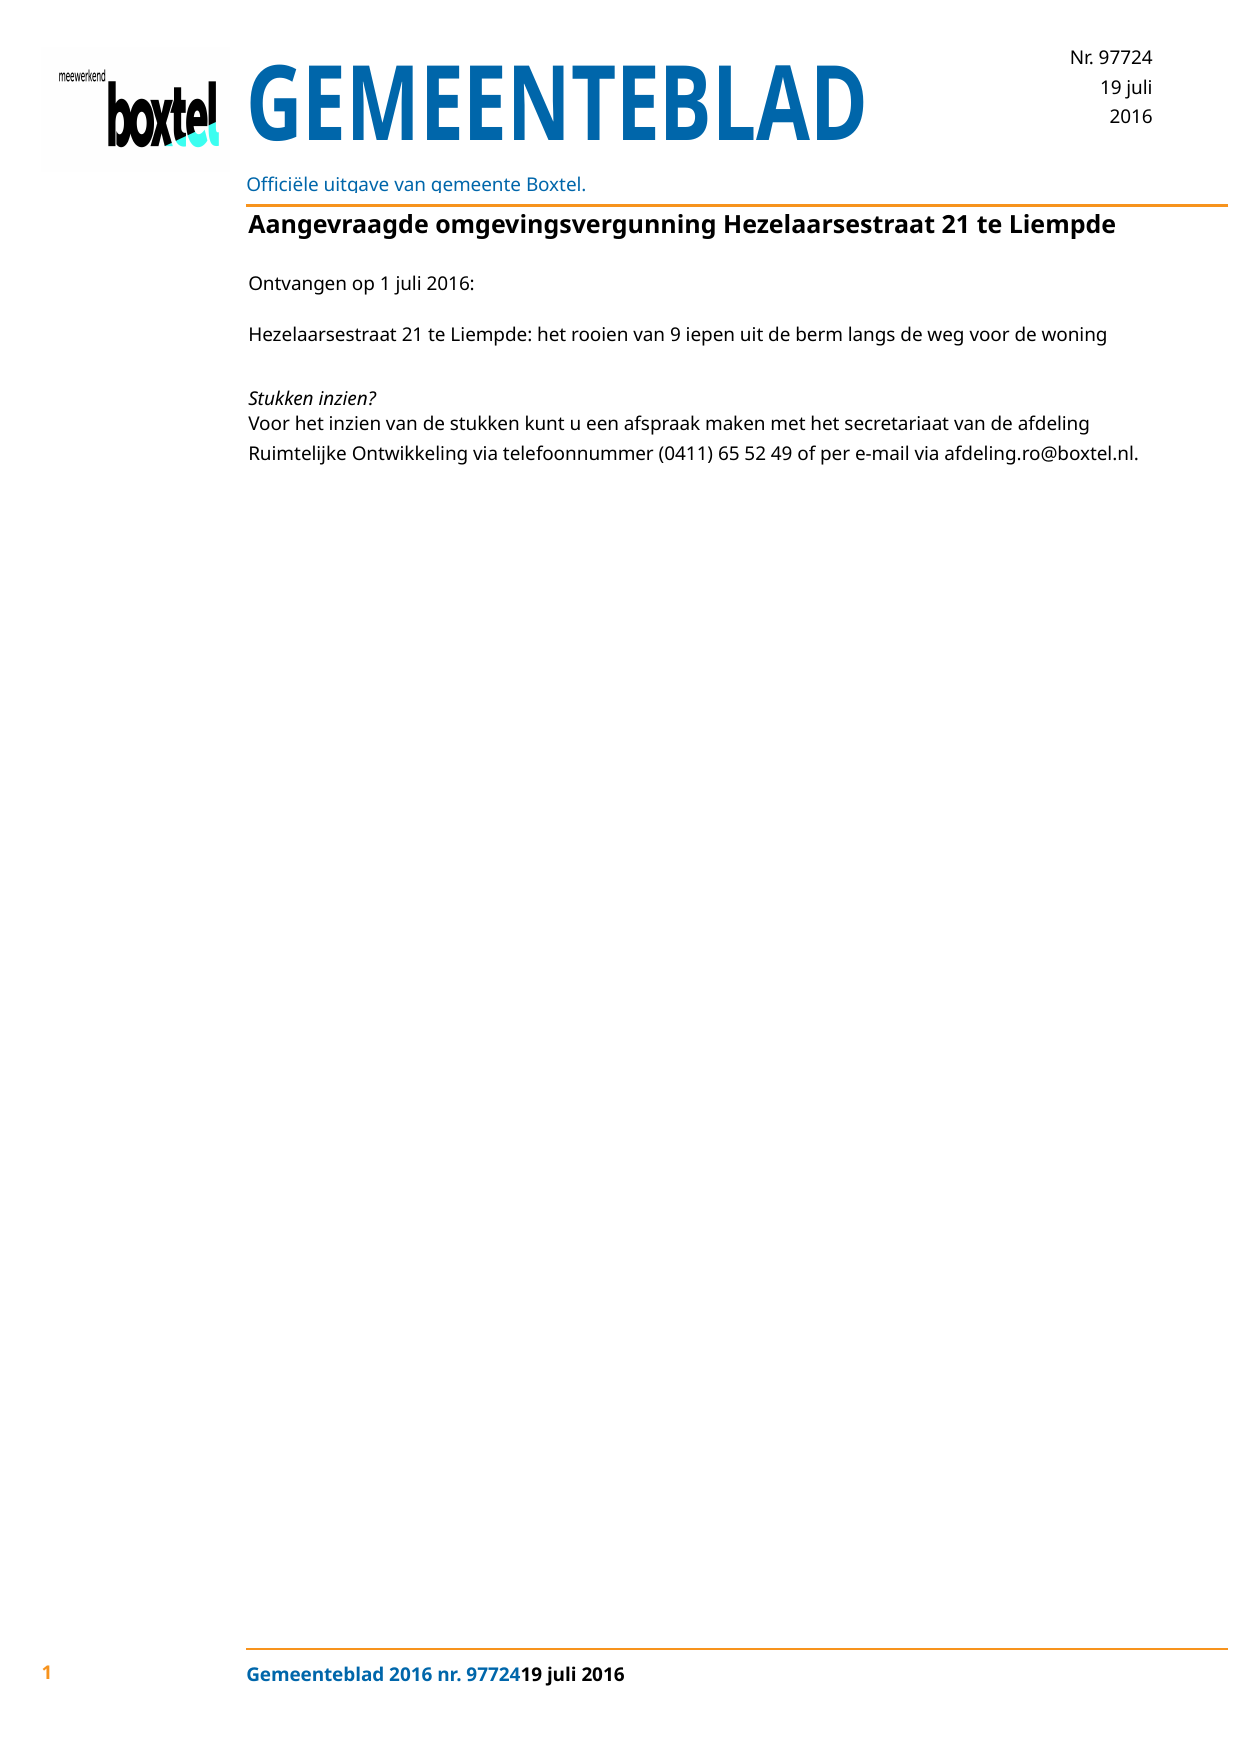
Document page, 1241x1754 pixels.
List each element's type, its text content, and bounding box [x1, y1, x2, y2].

text Aangevraagde omgevingsvergunning Hezelaarsestraat 21 te Liempde [248, 207, 1152, 241]
text Voor het inzien van de stukken kunt u een afspraak maken met het secretariaat van de afdeling Ruimtelijke Ontwikkeling via telefoonnummer (0411) 65 52 49 of per e-mail via afdeling.ro@boxtel.nl. [248, 410, 1152, 466]
text Stukken inzien? [248, 385, 1152, 410]
picture [41, 47, 231, 172]
text Hezelaarsestraat 21 te Liempde: het rooien van 9 iepen uit de berm langs de weg voor de woning [248, 321, 1152, 346]
text Ontvangen op 1 juli 2016: [248, 270, 1152, 296]
